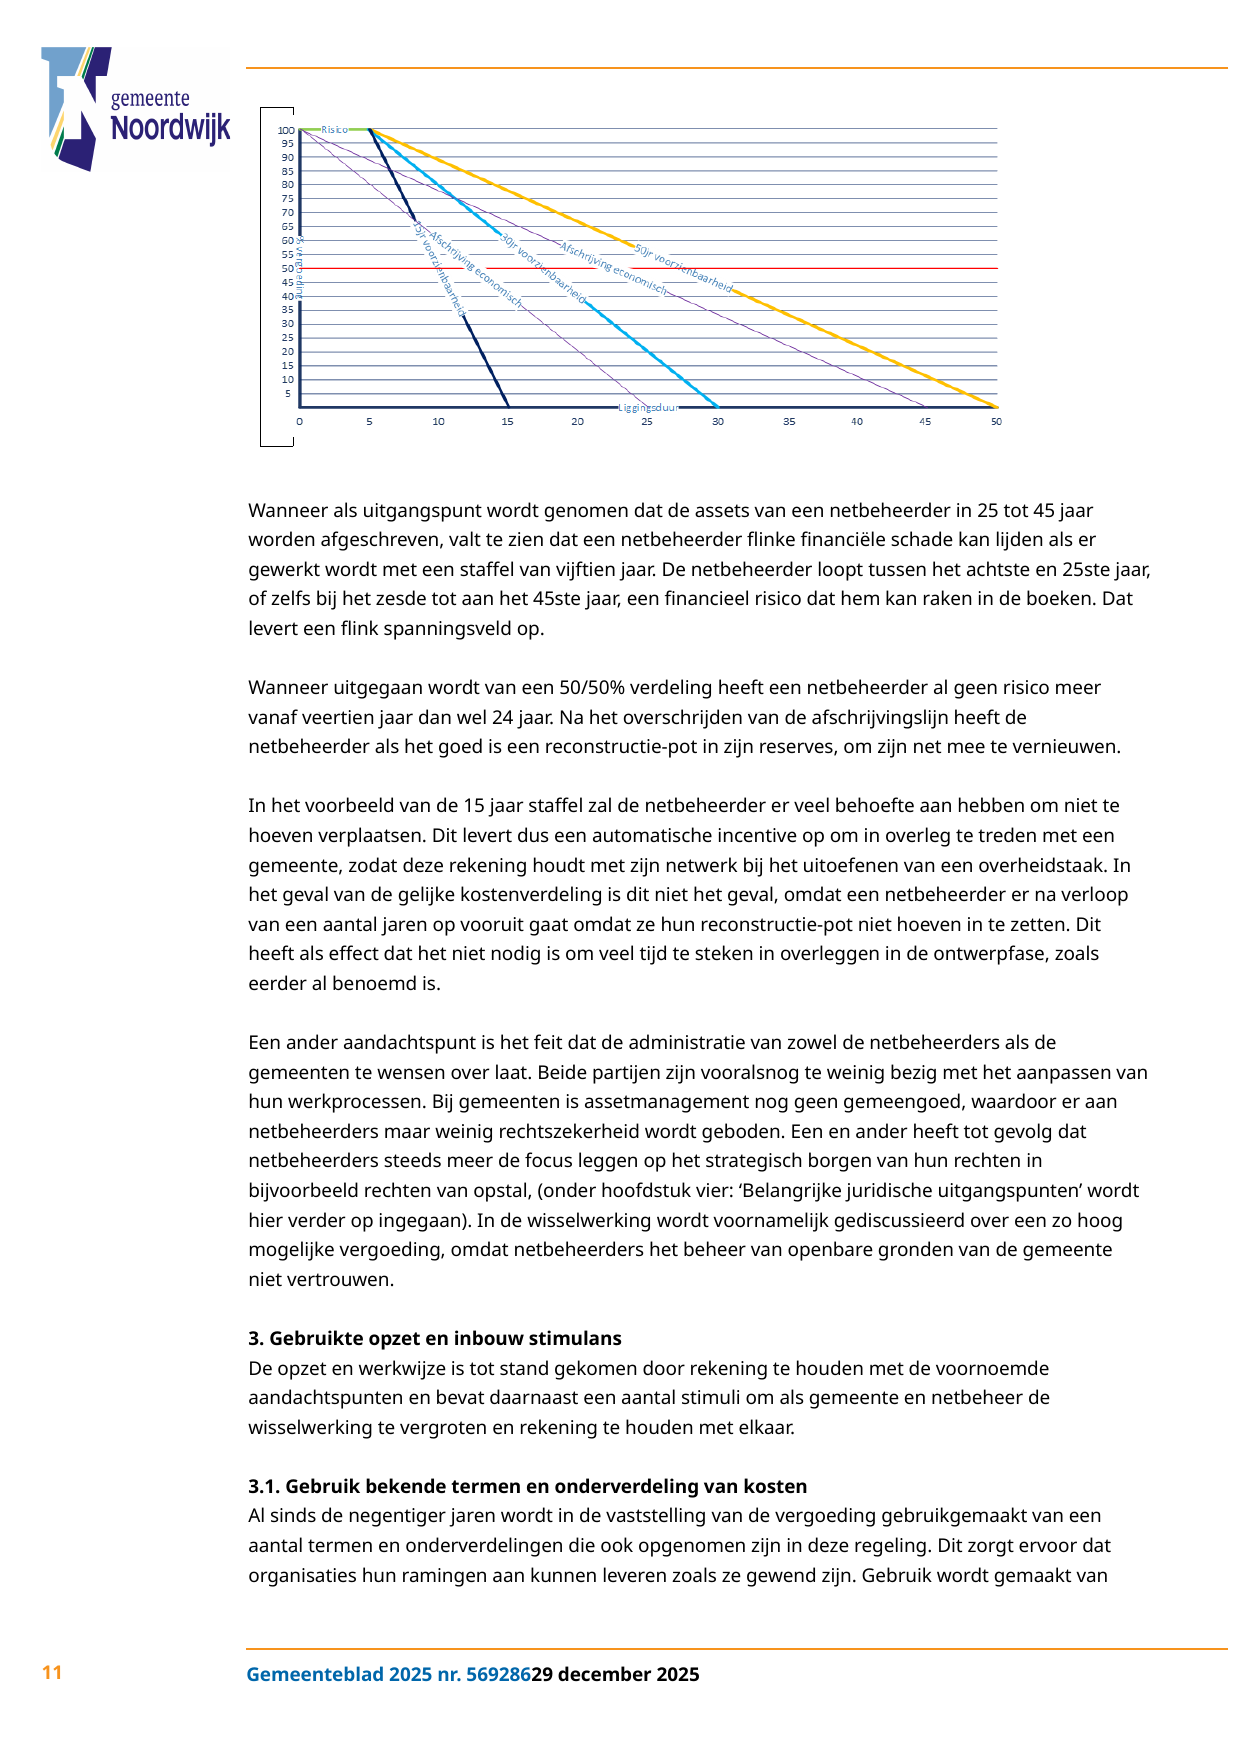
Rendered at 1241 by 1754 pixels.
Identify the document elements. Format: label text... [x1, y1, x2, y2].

text 3.1. Gebruik bekende termen en onderverdeling van kosten [248, 1473, 1152, 1499]
picture [41, 47, 231, 172]
text Wanneer uitgegaan wordt van een 50/50% verdeling heeft een netbeheerder al geen risico meer vanaf veertien jaar dan wel 24 jaar. Na het overschrijden van de afschrijvingslijn heeft de netbeheerder als het goed is een reconstructie-pot in zijn reserves, om zijn net mee te vernieuwen. [248, 674, 1152, 759]
text Een ander aandachtspunt is het feit dat de administratie van zowel de netbeheerders als de gemeenten te wensen over laat. Beide partijen zijn vooralsnog te weinig bezig met het aanpassen van hun werkprocessen. Bij gemeenten is assetmanagement nog geen gemeengoed, waardoor er aan netbeheerders maar weinig rechtszekerheid wordt geboden. Een en ander heeft tot gevolg dat netbeheerders steeds meer de focus leggen op het strategisch borgen van hun rechten in bijvoorbeeld rechten van opstal, (onder hoofdstuk vier: ‘Belangrijke juridische uitgangspunten’ wordt hier verder op ingegaan). In de wisselwerking wordt voornamelijk gediscussieerd over een zo hoog mogelijke vergoeding, omdat netbeheerders het beheer van openbare gronden van de gemeente niet vertrouwen. [248, 1029, 1152, 1292]
text Al sinds de negentiger jaren wordt in de vaststelling van de vergoeding gebruikgemaakt van een aantal termen en onderverdelingen die ook opgenomen zijn in deze regeling. Dit zorgt ervoor dat organisaties hun ramingen aan kunnen leveren zoals ze gewend zijn. Gebruik wordt gemaakt van [248, 1503, 1152, 1587]
text 3. Gebruikte opzet en inbouw stimulans [248, 1325, 1152, 1351]
text Wanneer als uitgangspunt wordt genomen dat de assets van een netbeheerder in 25 tot 45 jaar worden afgeschreven, valt te zien dat een netbeheerder flinke financiële schade kan lijden als er gewerkt wordt met een staffel van vijftien jaar. De netbeheerder loopt tussen het achtste en 25ste jaar, of zelfs bij het zesde tot aan het 45ste jaar, een financieel risico dat hem kan raken in de boeken. Dat levert een flink spanningsveld op. [248, 497, 1152, 641]
text In het voorbeeld van de 15 jaar staffel zal de netbeheerder er veel behoefte aan hebben om niet te hoeven verplaatsen. Dit levert dus een automatische incentive op om in overleg te treden met een gemeente, zodat deze rekening houdt met zijn netwerk bij het uitoefenen van een overheidstaak. In het geval van de gelijke kostenverdeling is dit niet het geval, omdat een netbeheerder er na verloop van een aantal jaren op vooruit gaat omdat ze hun reconstructie-pot niet hoeven in te zetten. Dit heeft als effect dat het niet nodig is om veel tijd te steken in overleggen in de ontwerpfase, zoals eerder al benoemd is. [248, 793, 1152, 996]
text De opzet en werkwijze is tot stand gekomen door rekening te houden met de voornoemde aandachtspunten en bevat daarnaast een aantal stimuli om als gemeente en netbeheer de wisselwerking te vergroten en rekening te houden met elkaar. [248, 1355, 1152, 1439]
picture [268, 115, 1008, 437]
